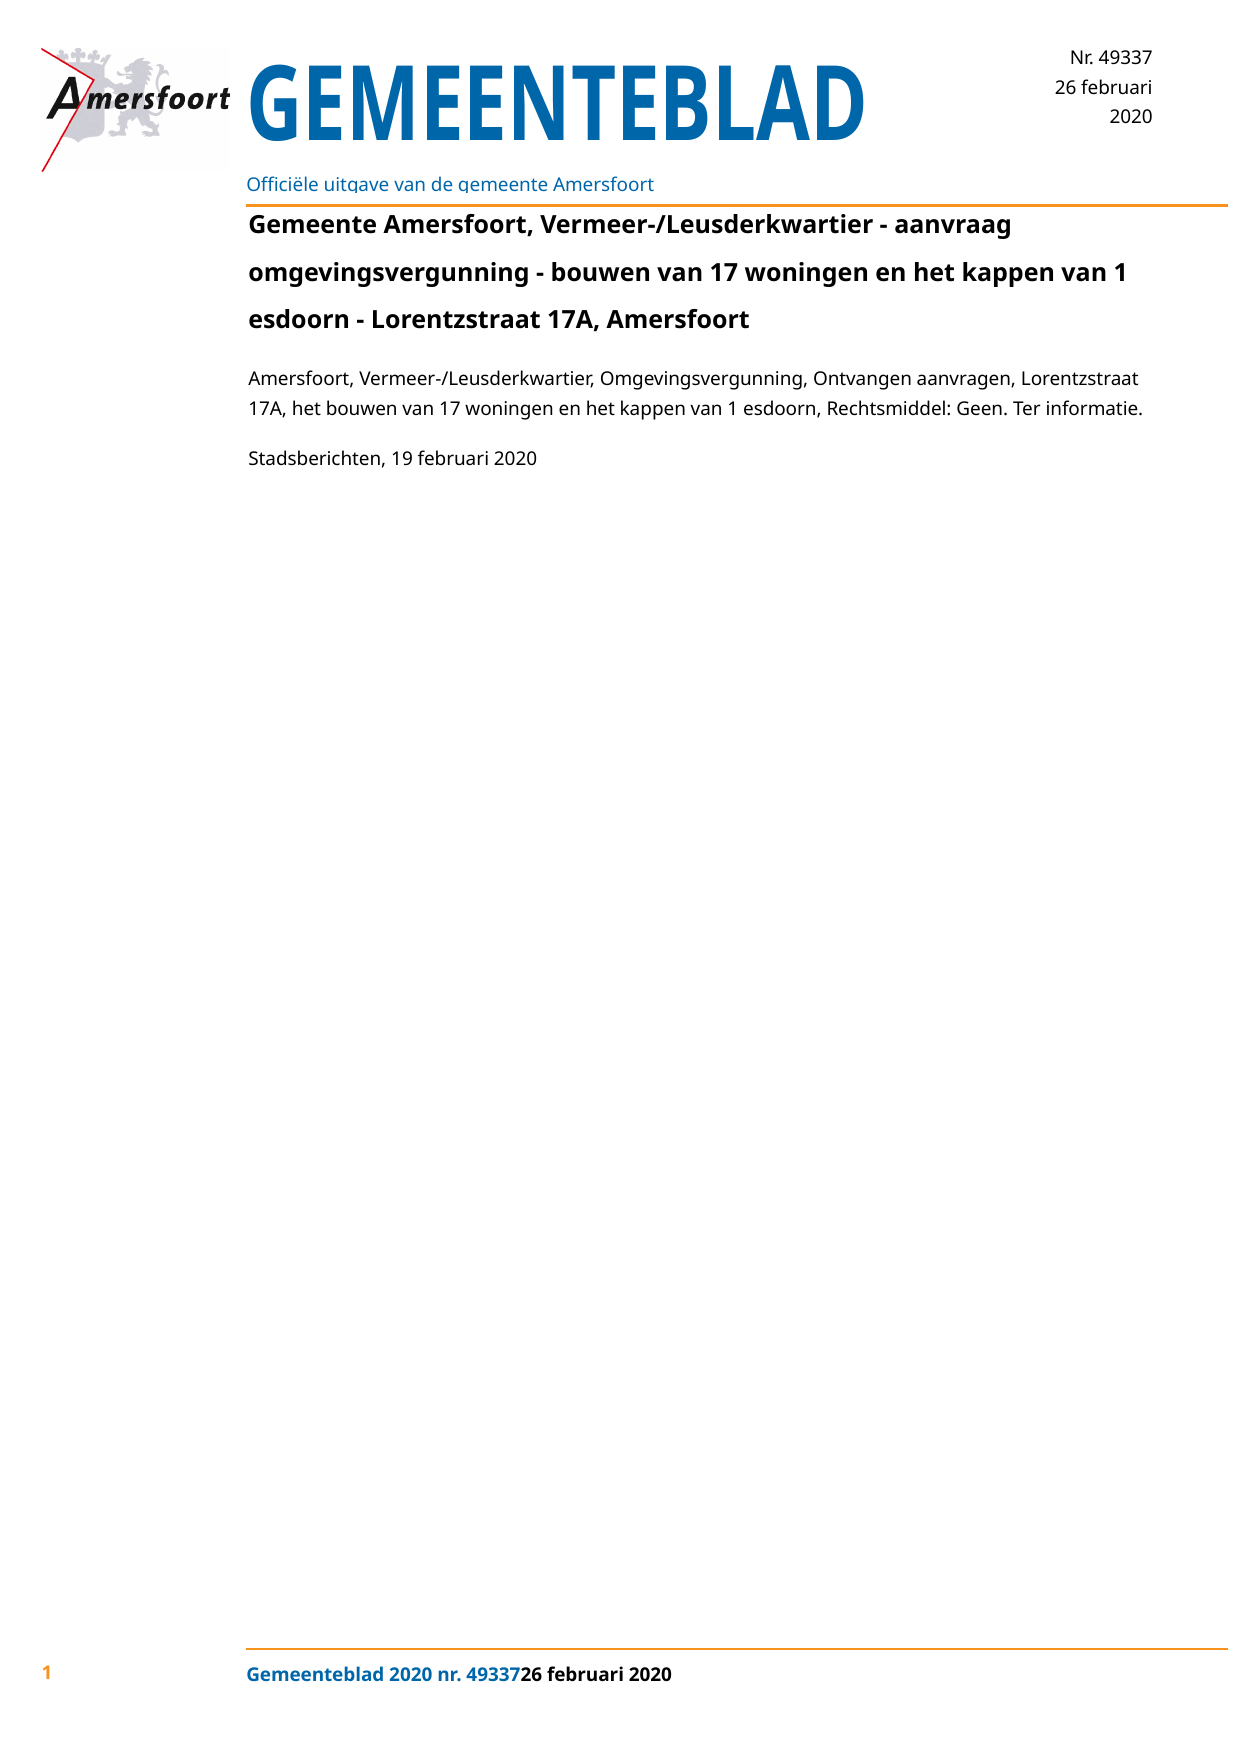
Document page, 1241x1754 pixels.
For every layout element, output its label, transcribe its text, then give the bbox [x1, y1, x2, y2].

text Stadsberichten, 19 februari 2020 [248, 446, 1152, 471]
text Amersfoort, Vermeer-/Leusderkwartier, Omgevingsvergunning, Ontvangen aanvragen, Lorentzstraat 17A, het bouwen van 17 woningen en het kappen van 1 esdoorn, Rechtsmiddel: Geen. Ter informatie. [248, 366, 1152, 421]
picture [41, 47, 231, 172]
text Gemeente Amersfoort, Vermeer-/Leusderkwartier - aanvraag omgevingsvergunning - bouwen van 17 woningen en het kappen van 1 esdoorn - Lorentzstraat 17A, Amersfoort [248, 207, 1152, 336]
